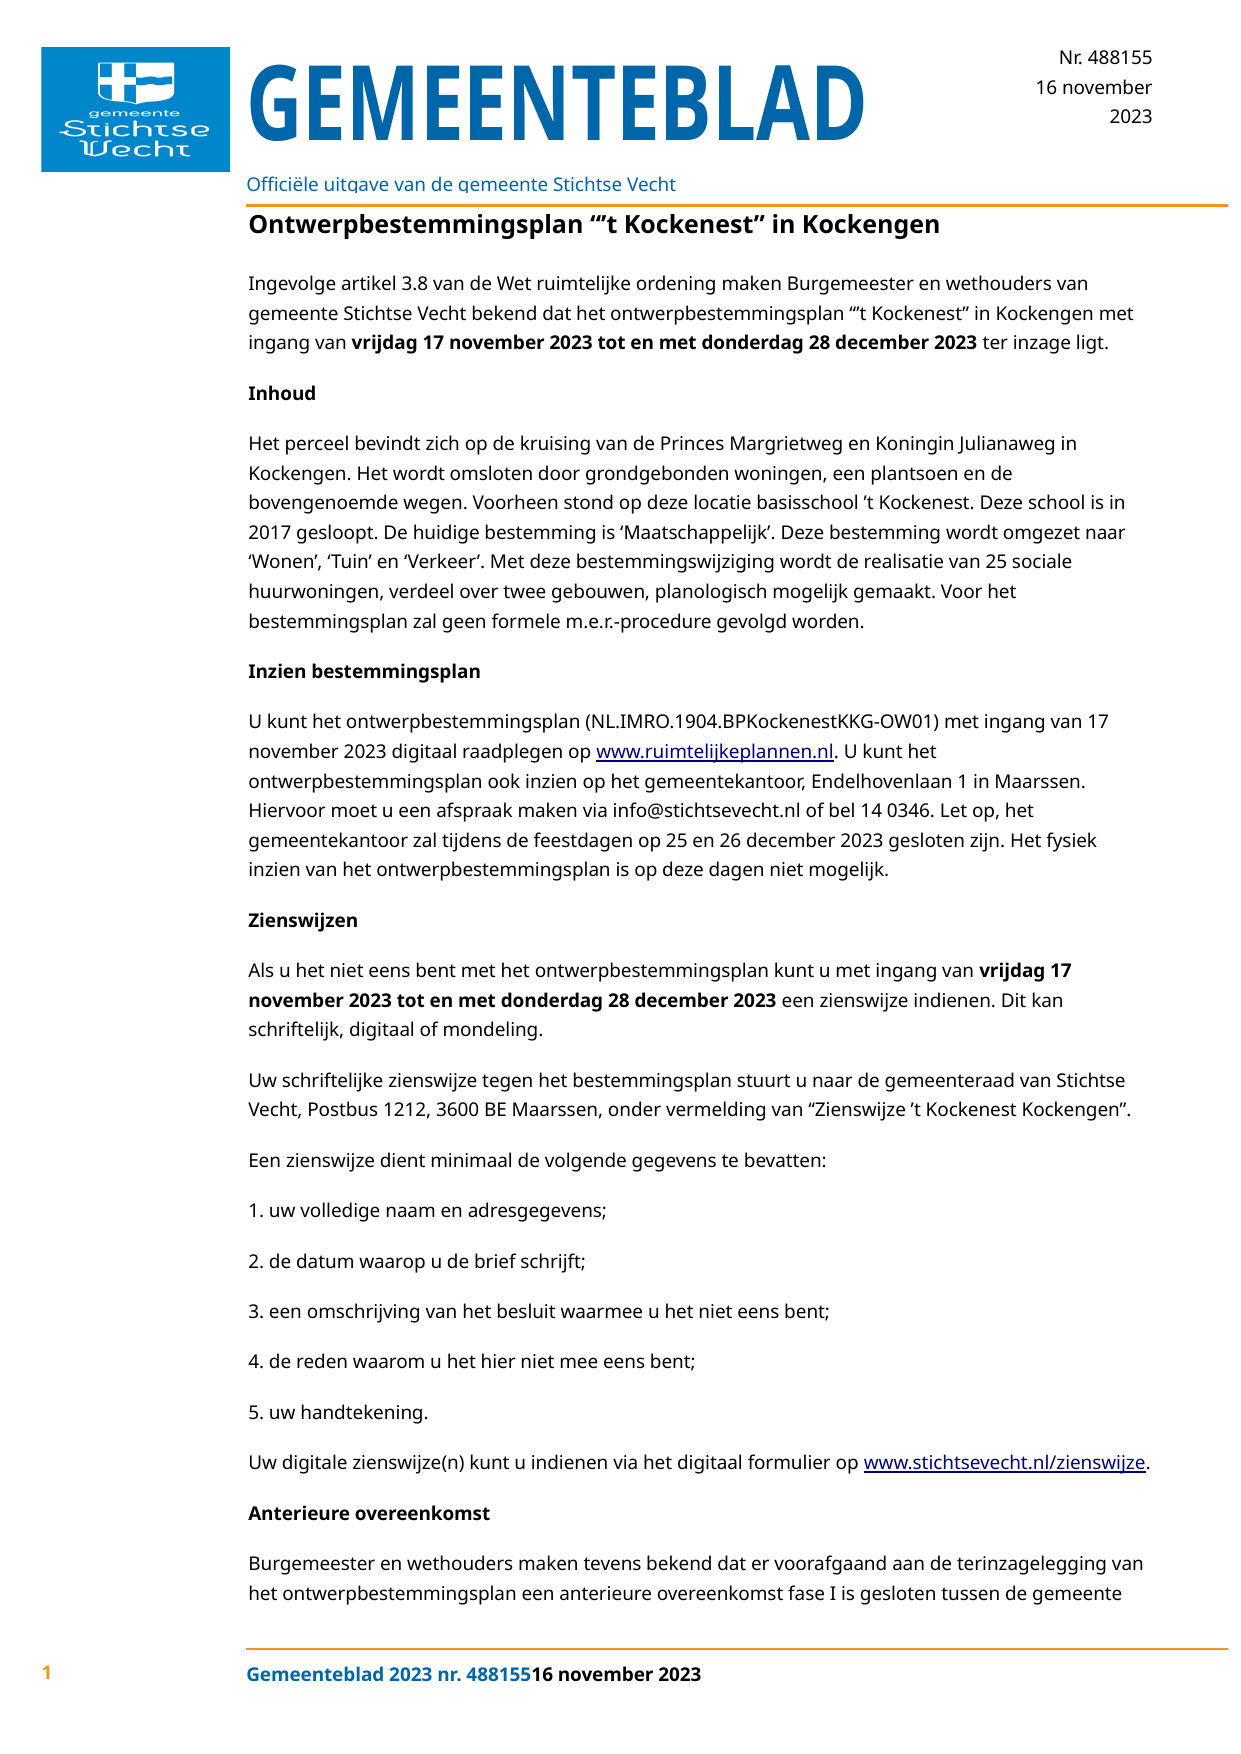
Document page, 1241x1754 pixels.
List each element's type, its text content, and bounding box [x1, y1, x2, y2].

text 5. uw handtekening. [248, 1399, 1152, 1425]
text Een zienswijze dient minimaal de volgende gegevens te bevatten: [248, 1147, 1152, 1173]
text Anterieure overeenkomst [248, 1500, 1152, 1526]
text Burgemeester en wethouders maken tevens bekend dat er voorafgaand aan de terinzagelegging van het ontwerpbestemmingsplan een anterieure overeenkomst fase I is gesloten tussen de gemeente [248, 1550, 1152, 1606]
text Het perceel bevindt zich op de kruising van de Princes Margrietweg en Koningin Julianaweg in Kockengen. Het wordt omsloten door grondgebonden woningen, een plantsoen en de bovengenoemde wegen. Voorheen stond op deze locatie basisschool ’t Kockenest. Deze school is in 2017 gesloopt. De huidige bestemming is ‘Maatschappelijk’. Deze bestemming wordt omgezet naar ‘Wonen’, ‘Tuin’ en ‘Verkeer’. Met deze bestemmingswijziging wordt de realisatie van 25 sociale huurwoningen, verdeel over twee gebouwen, planologisch mogelijk gemaakt. Voor het bestemmingsplan zal geen formele m.e.r.-procedure gevolgd worden. [248, 430, 1152, 633]
text Inzien bestemmingsplan [248, 658, 1152, 684]
text Uw schriftelijke zienswijze tegen het bestemmingsplan stuurt u naar de gemeenteraad van Stichtse Vecht, Postbus 1212, 3600 BE Maarssen, onder vermelding van ‘‘Zienswijze ’t Kockenest Kockengen”. [248, 1067, 1152, 1122]
picture [99, 63, 135, 101]
text Ingevolge artikel 3.8 van de Wet ruimtelijke ordening maken Burgemeester en wethouders van gemeente Stichtse Vecht bekend dat het ontwerpbestemmingsplan “’t Kockenest” in Kockengen met ingang van vrijdag 17 november 2023 tot en met donderdag 28 december 2023 ter inzage ligt. [248, 270, 1152, 355]
text 3. een omschrijving van het besluit waarmee u het niet eens bent; [248, 1298, 1152, 1324]
text 2. de datum waarop u de brief schrijft; [248, 1248, 1152, 1273]
text Als u het niet eens bent met het ontwerpbestemmingsplan kunt u met ingang van vrijdag 17 november 2023 tot en met donderdag 28 december 2023 een zienswijze indienen. Dit kan schriftelijk, digitaal of mondeling. [248, 957, 1152, 1042]
text Ontwerpbestemmingsplan “’t Kockenest” in Kockengen [248, 207, 1152, 241]
text 4. de reden waarom u het hier niet mee eens bent; [248, 1349, 1152, 1374]
text U kunt het ontwerpbestemmingsplan (NL.IMRO.1904.BPKockenestKKG-OW01) met ingang van 17 november 2023 digitaal raadplegen op www.ruimtelijkeplannen.nl. U kunt het ontwerpbestemmingsplan ook inzien op het gemeentekantoor, Endelhovenlaan 1 in Maarssen. Hiervoor moet u een afspraak maken via info@stichtsevecht.nl of bel 14 0346. Let op, het gemeentekantoor zal tijdens de feestdagen op 25 en 26 december 2023 gesloten zijn. Het fysiek inzien van het ontwerpbestemmingsplan is op deze dagen niet mogelijk. [248, 709, 1152, 882]
picture [137, 63, 174, 103]
text Zienswijzen [248, 907, 1152, 933]
text Uw digitale zienswijze(n) kunt u indienen via het digitaal formulier op www.stichtsevecht.nl/zienswijze. [248, 1449, 1152, 1475]
text Inhoud [248, 380, 1152, 406]
text 1. uw volledige naam en adresgegevens; [248, 1197, 1152, 1223]
